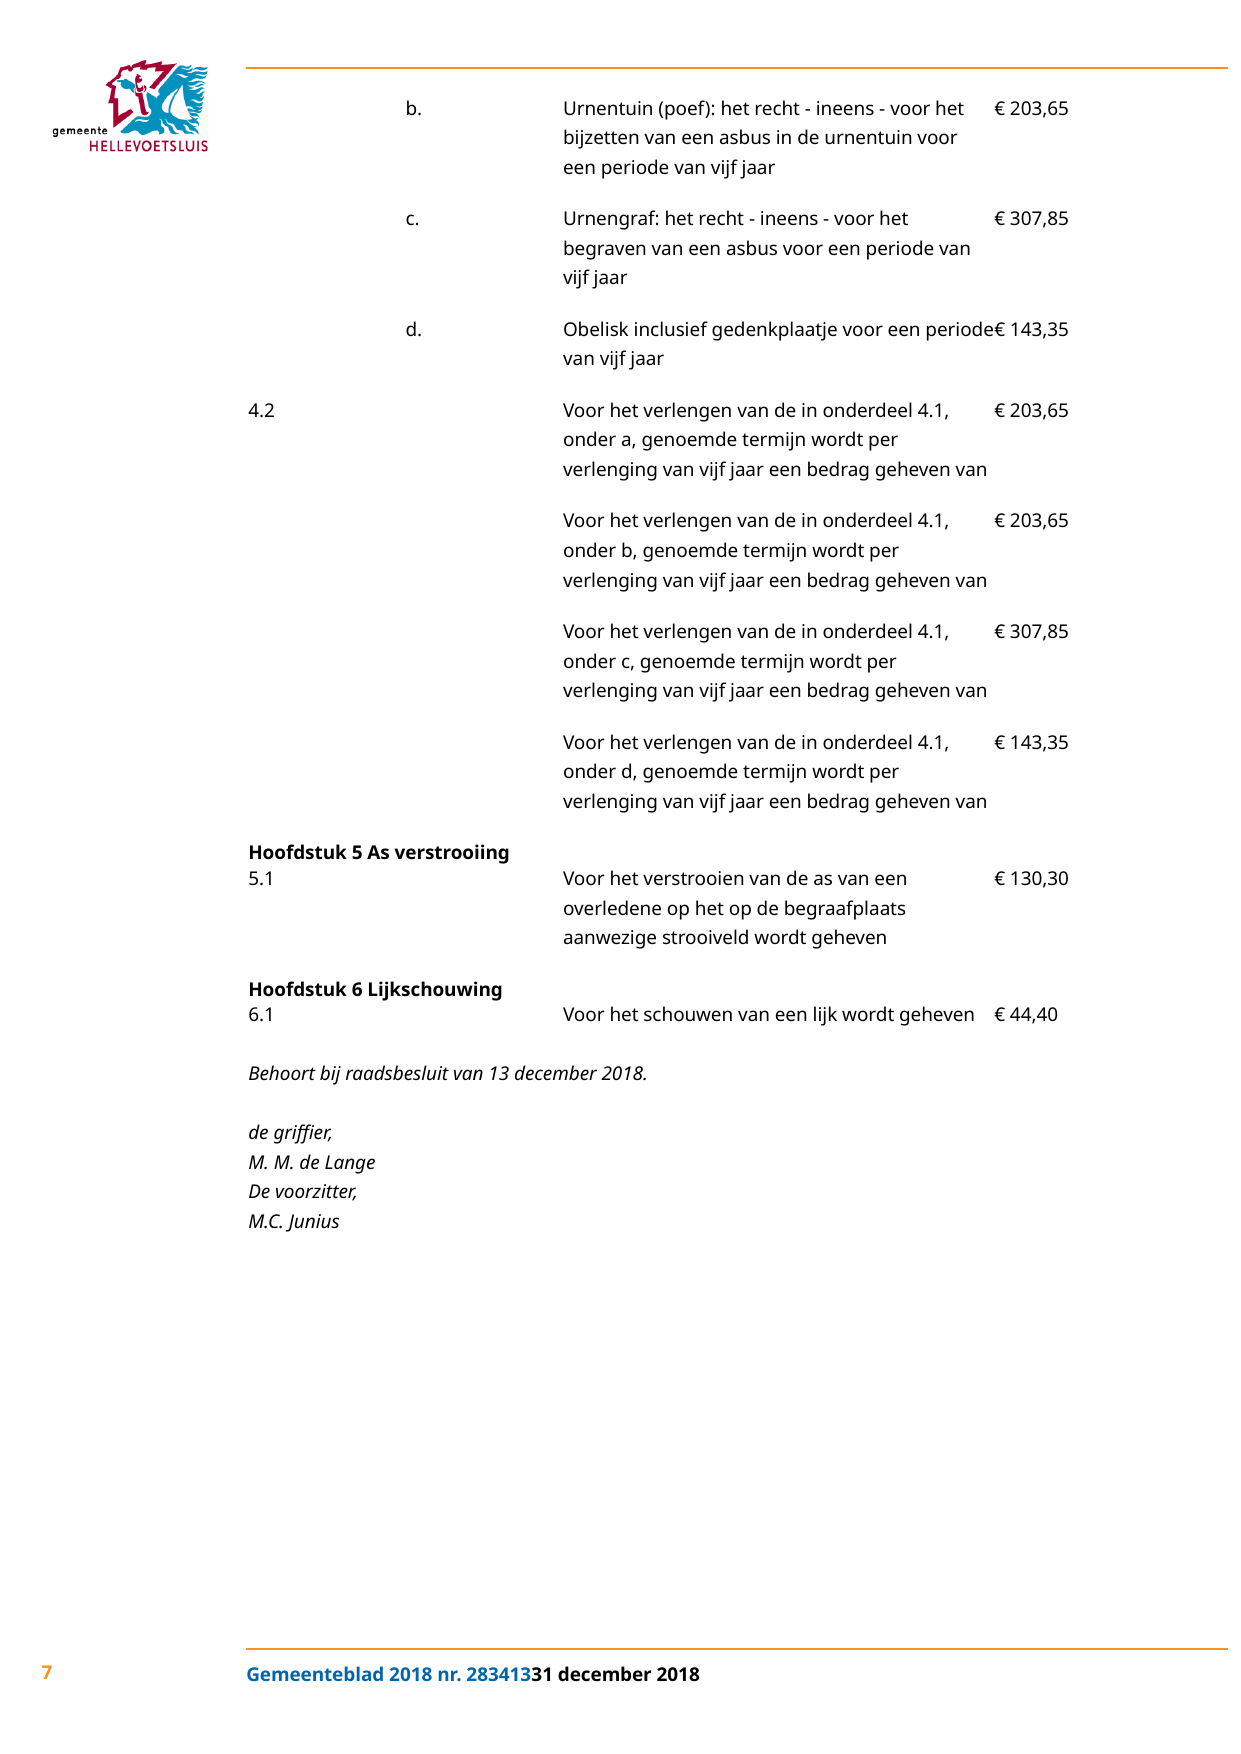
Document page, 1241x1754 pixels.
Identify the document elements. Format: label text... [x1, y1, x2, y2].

table_cell € 44,40 [994, 1002, 1152, 1027]
text Behoort bij raadsbesluit van 13 december 2018. [248, 1060, 1152, 1086]
table_cell [248, 180, 405, 205]
table_cell [563, 482, 994, 508]
text M. M. de Lange [248, 1149, 1152, 1175]
table_cell Hoofdstuk 5 As verstrooiing [248, 840, 1152, 865]
table_cell [248, 371, 405, 397]
table_cell [405, 180, 563, 205]
table_cell [248, 618, 405, 703]
table_cell [994, 703, 1152, 729]
table_cell € 143,35 [994, 316, 1152, 371]
table_cell [248, 316, 405, 371]
table_cell 4.2 [248, 397, 405, 482]
table_cell d. [405, 316, 563, 371]
table_cell [405, 508, 563, 593]
text M.C. Junius [248, 1208, 1152, 1234]
table_cell [248, 95, 405, 180]
table_cell Voor het verlengen van de in onderdeel 4.1, onder a, genoemde termijn wordt per verlenging van vijf jaar een bedrag geheven van [563, 397, 994, 482]
table_cell Voor het verlengen van de in onderdeel 4.1, onder d, genoemde termijn wordt per verlenging van vijf jaar een bedrag geheven van [563, 729, 994, 814]
table_cell [405, 371, 563, 397]
table_cell Voor het verlengen van de in onderdeel 4.1, onder c, genoemde termijn wordt per verlenging van vijf jaar een bedrag geheven van [563, 618, 994, 703]
table_cell € 307,85 [994, 205, 1152, 290]
table_cell € 307,85 [994, 618, 1152, 703]
table_cell [248, 814, 1152, 839]
table_cell [405, 729, 563, 814]
table_cell [563, 593, 994, 618]
table_cell [248, 950, 1152, 976]
table_cell [405, 865, 563, 950]
table_cell € 130,30 [994, 865, 1152, 950]
table_cell [405, 397, 563, 482]
table_cell [405, 618, 563, 703]
table_cell [405, 1002, 563, 1027]
table_cell [405, 290, 563, 316]
table_cell [248, 729, 405, 814]
table_cell [405, 703, 563, 729]
table_cell [994, 593, 1152, 618]
table_cell [248, 508, 405, 593]
table_cell € 203,65 [994, 95, 1152, 180]
text de griffier, [248, 1119, 1152, 1145]
table_cell [248, 482, 405, 508]
table_cell Voor het verstrooien van de as van een overledene op het op de begraafplaats aanwezige strooiveld wordt geheven [563, 865, 994, 950]
table_cell Obelisk inclusief gedenkplaatje voor een periode van vijf jaar [563, 316, 994, 371]
table_cell c. [405, 205, 563, 290]
table_cell Voor het schouwen van een lijk wordt geheven [563, 1002, 994, 1027]
table_cell [563, 703, 994, 729]
table_cell Urnentuin (poef): het recht - ineens - voor het bijzetten van een asbus in de urnentuin voor een periode van vijf jaar [563, 95, 994, 180]
picture [41, 47, 231, 172]
table_cell [994, 482, 1152, 508]
table_cell [405, 593, 563, 618]
table_cell € 203,65 [994, 397, 1152, 482]
table_cell [248, 205, 405, 290]
table_cell 5.1 [248, 865, 405, 950]
table_cell [994, 290, 1152, 316]
table_cell 6.1 [248, 1002, 405, 1027]
table_cell [248, 593, 405, 618]
table_cell € 203,65 [994, 508, 1152, 593]
table_cell [563, 290, 994, 316]
table_cell [994, 371, 1152, 397]
table_cell [563, 371, 994, 397]
text De voorzitter, [248, 1178, 1152, 1204]
table_cell [405, 482, 563, 508]
table_cell Hoofdstuk 6 Lijkschouwing [248, 976, 1152, 1002]
table_cell € 143,35 [994, 729, 1152, 814]
table_cell Voor het verlengen van de in onderdeel 4.1, onder b, genoemde termijn wordt per verlenging van vijf jaar een bedrag geheven van [563, 508, 994, 593]
table_cell b. [405, 95, 563, 180]
table_cell [994, 180, 1152, 205]
table_cell [248, 290, 405, 316]
table_cell Urnengraf: het recht - ineens - voor het begraven van een asbus voor een periode van vijf jaar [563, 205, 994, 290]
table_cell [563, 180, 994, 205]
table_cell [248, 703, 405, 729]
